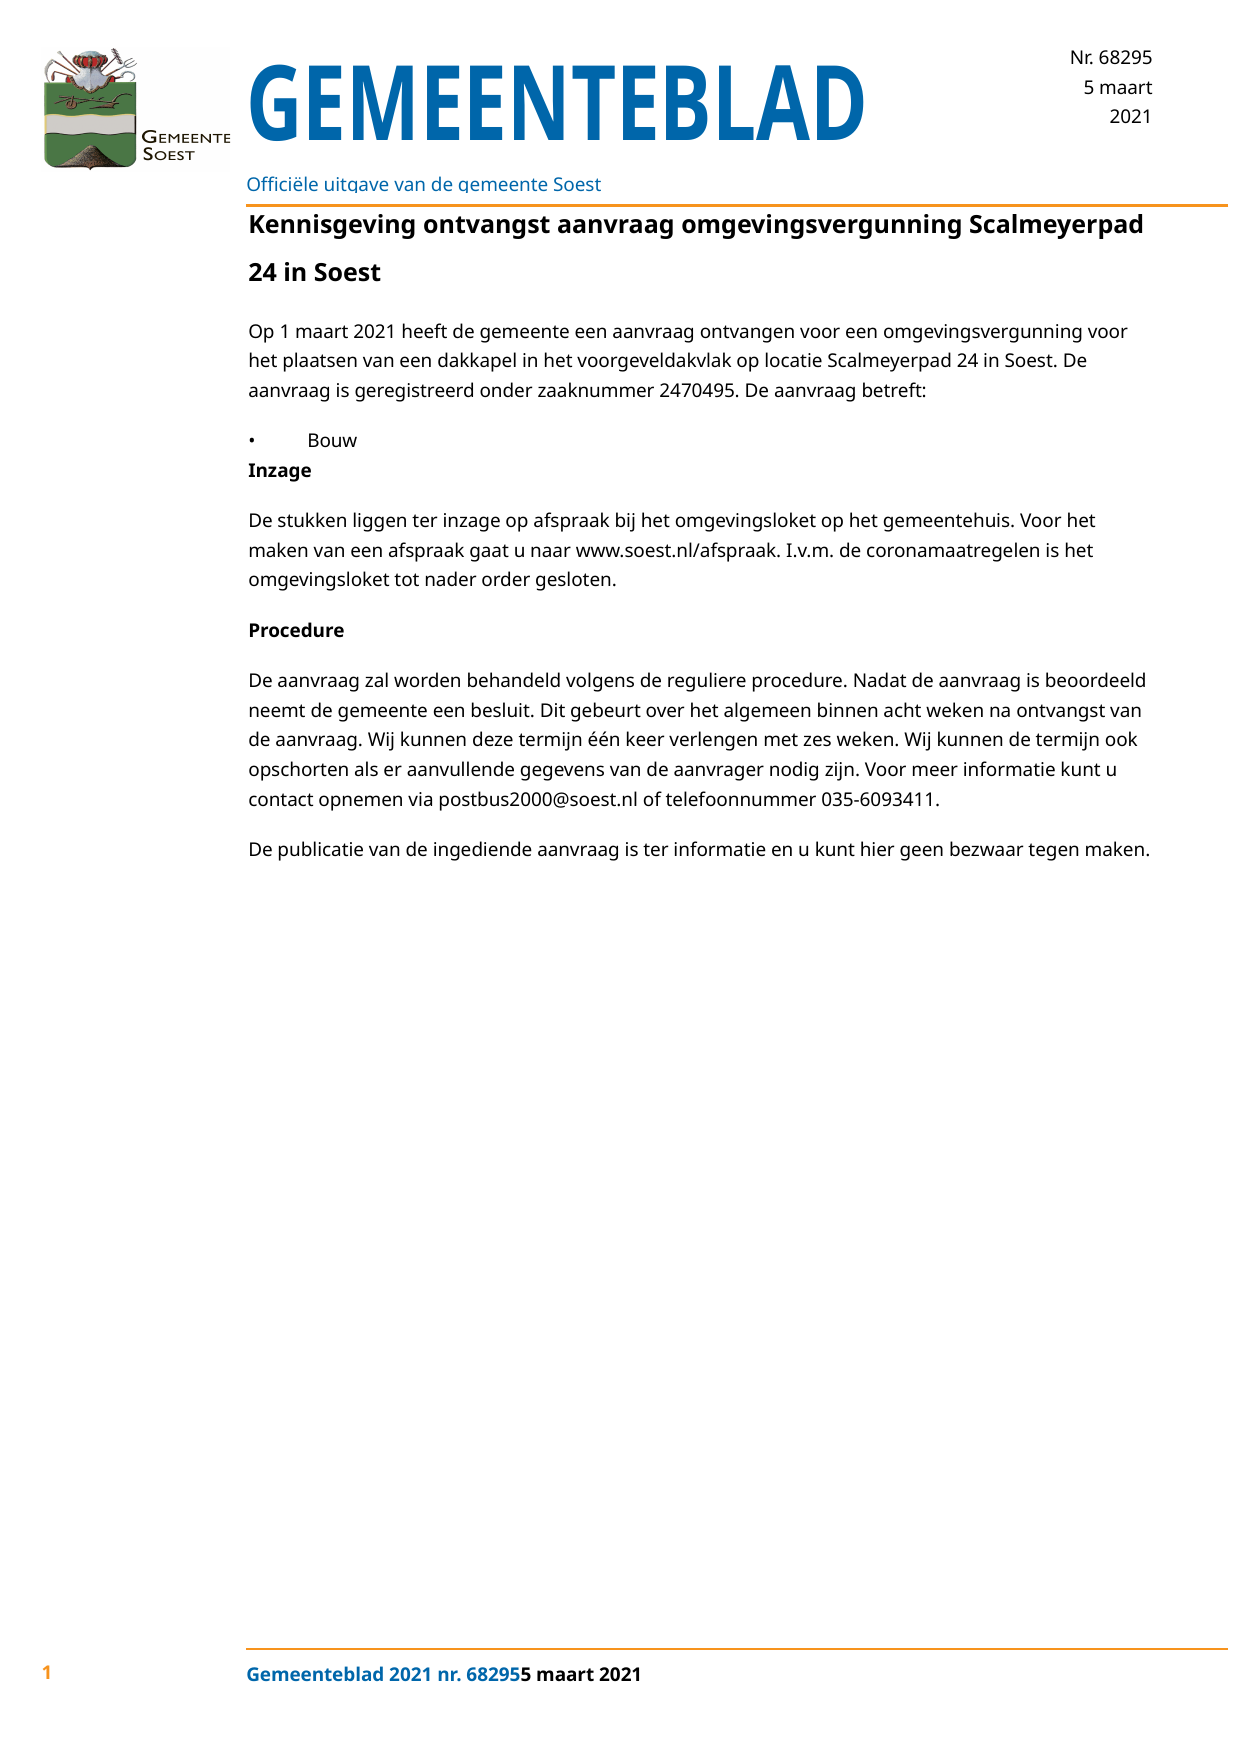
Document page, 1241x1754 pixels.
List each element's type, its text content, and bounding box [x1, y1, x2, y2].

text Procedure [248, 617, 1152, 643]
text Op 1 maart 2021 heeft de gemeente een aanvraag ontvangen voor een omgevingsvergunning voor het plaatsen van een dakkapel in het voorgeveldakvlak op locatie Scalmeyerpad 24 in Soest. De aanvraag is geregistreerd onder zaaknummer 2470495. De aanvraag betreft: [248, 318, 1152, 403]
text De stukken liggen ter inzage op afspraak bij het omgevingsloket op het gemeentehuis. Voor het maken van een afspraak gaat u naar www.soest.nl/afspraak. I.v.m. de coronamaatregelen is het omgevingsloket tot nader order gesloten. [248, 507, 1152, 592]
text De publicatie van de ingediende aanvraag is ter informatie en u kunt hier geen bezwaar tegen maken. [248, 836, 1152, 862]
list Bouw [248, 427, 1152, 453]
text Kennisgeving ontvangst aanvraag omgevingsvergunning Scalmeyerpad 24 in Soest [248, 207, 1152, 288]
text De aanvraag zal worden behandeld volgens de reguliere procedure. Nadat de aanvraag is beoordeeld neemt de gemeente een besluit. Dit gebeurt over het algemeen binnen acht weken na ontvangst van de aanvraag. Wij kunnen deze termijn één keer verlengen met zes weken. Wij kunnen de termijn ook opschorten als er aanvullende gegevens van de aanvrager nodig zijn. Voor meer informatie kunt u contact opnemen via postbus2000@soest.nl of telefoonnummer 035-6093411. [248, 667, 1152, 812]
picture [41, 47, 231, 172]
text Inzage [248, 457, 1152, 483]
